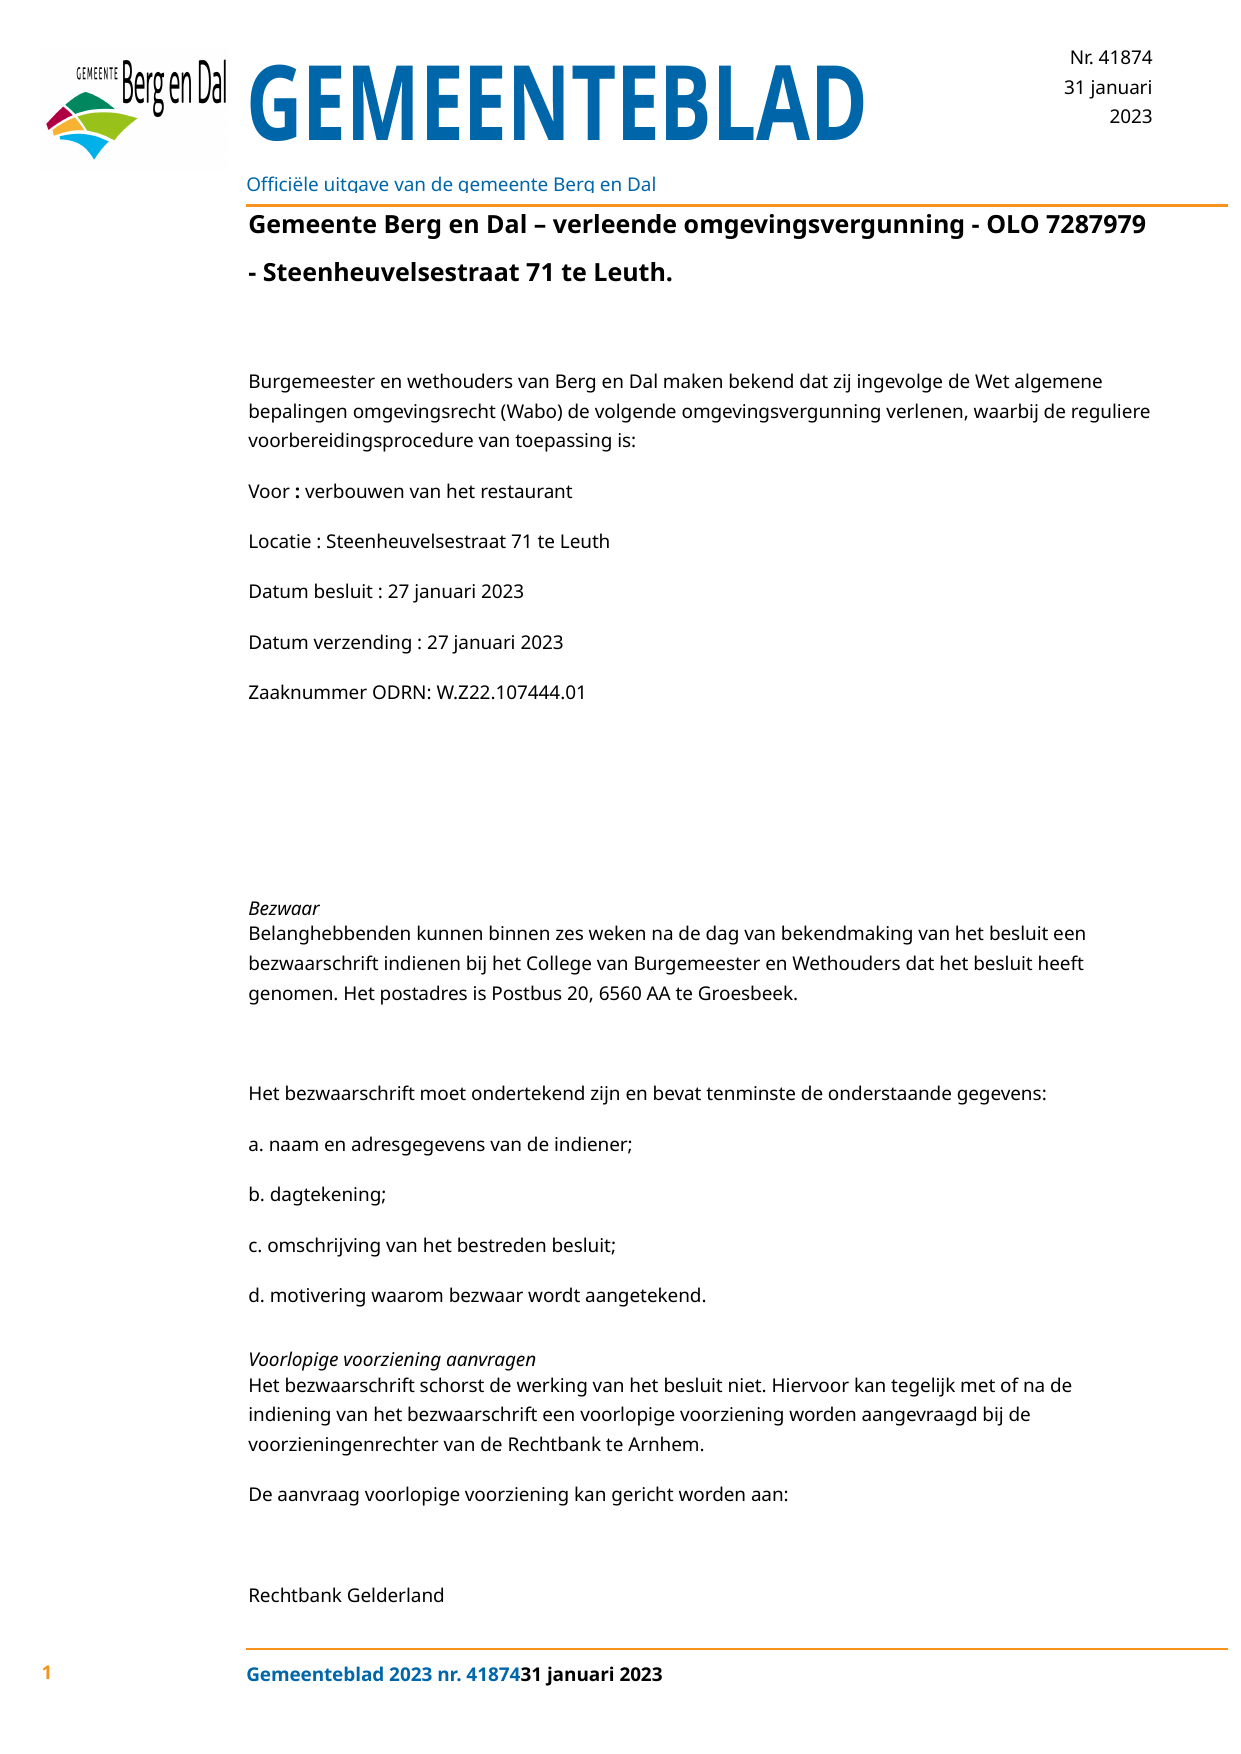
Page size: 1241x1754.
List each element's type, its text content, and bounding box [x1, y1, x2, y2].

text Datum verzending : 27 januari 2023 [248, 629, 1152, 655]
text Rechtbank Gelderland [248, 1582, 1152, 1608]
picture [41, 47, 231, 172]
text Zaaknummer ODRN: W.Z22.107444.01 [248, 679, 1152, 705]
text d. motivering waarom bezwaar wordt aangetekend. [248, 1282, 1152, 1308]
text Burgemeester en wethouders van Berg en Dal maken bekend dat zij ingevolge de Wet algemene bepalingen omgevingsrecht (Wabo) de volgende omgevingsvergunning verlenen, waarbij de reguliere voorbereidingsprocedure van toepassing is: [248, 368, 1152, 453]
text De aanvraag voorlopige voorziening kan gericht worden aan: [248, 1481, 1152, 1507]
text Belanghebbenden kunnen binnen zes weken na de dag van bekendmaking van het besluit een bezwaarschrift indienen bij het College van Burgemeester en Wethouders dat het besluit heeft genomen. Het postadres is Postbus 20, 6560 AA te Groesbeek. [248, 921, 1152, 1005]
text a. naam en adresgegevens van de indiener; [248, 1131, 1152, 1157]
text Voorlopige voorziening aanvragen [248, 1346, 1152, 1372]
text Datum besluit : 27 januari 2023 [248, 579, 1152, 604]
text c. omschrijving van het bestreden besluit; [248, 1232, 1152, 1257]
text Voor : verbouwen van het restaurant [248, 478, 1152, 504]
text Gemeente Berg en Dal – verleende omgevingsvergunning - OLO 7287979 - Steenheuvelsestraat 71 te Leuth. [248, 207, 1152, 288]
text Locatie : Steenheuvelsestraat 71 te Leuth [248, 528, 1152, 554]
text Het bezwaarschrift moet ondertekend zijn en bevat tenminste de onderstaande gegevens: [248, 1081, 1152, 1106]
text Het bezwaarschrift schorst de werking van het besluit niet. Hiervoor kan tegelijk met of na de indiening van het bezwaarschrift een voorlopige voorziening worden aangevraagd bij de voorzieningenrechter van de Rechtbank te Arnhem. [248, 1372, 1152, 1457]
text b. dagtekening; [248, 1181, 1152, 1207]
text Bezwaar [248, 895, 1152, 921]
